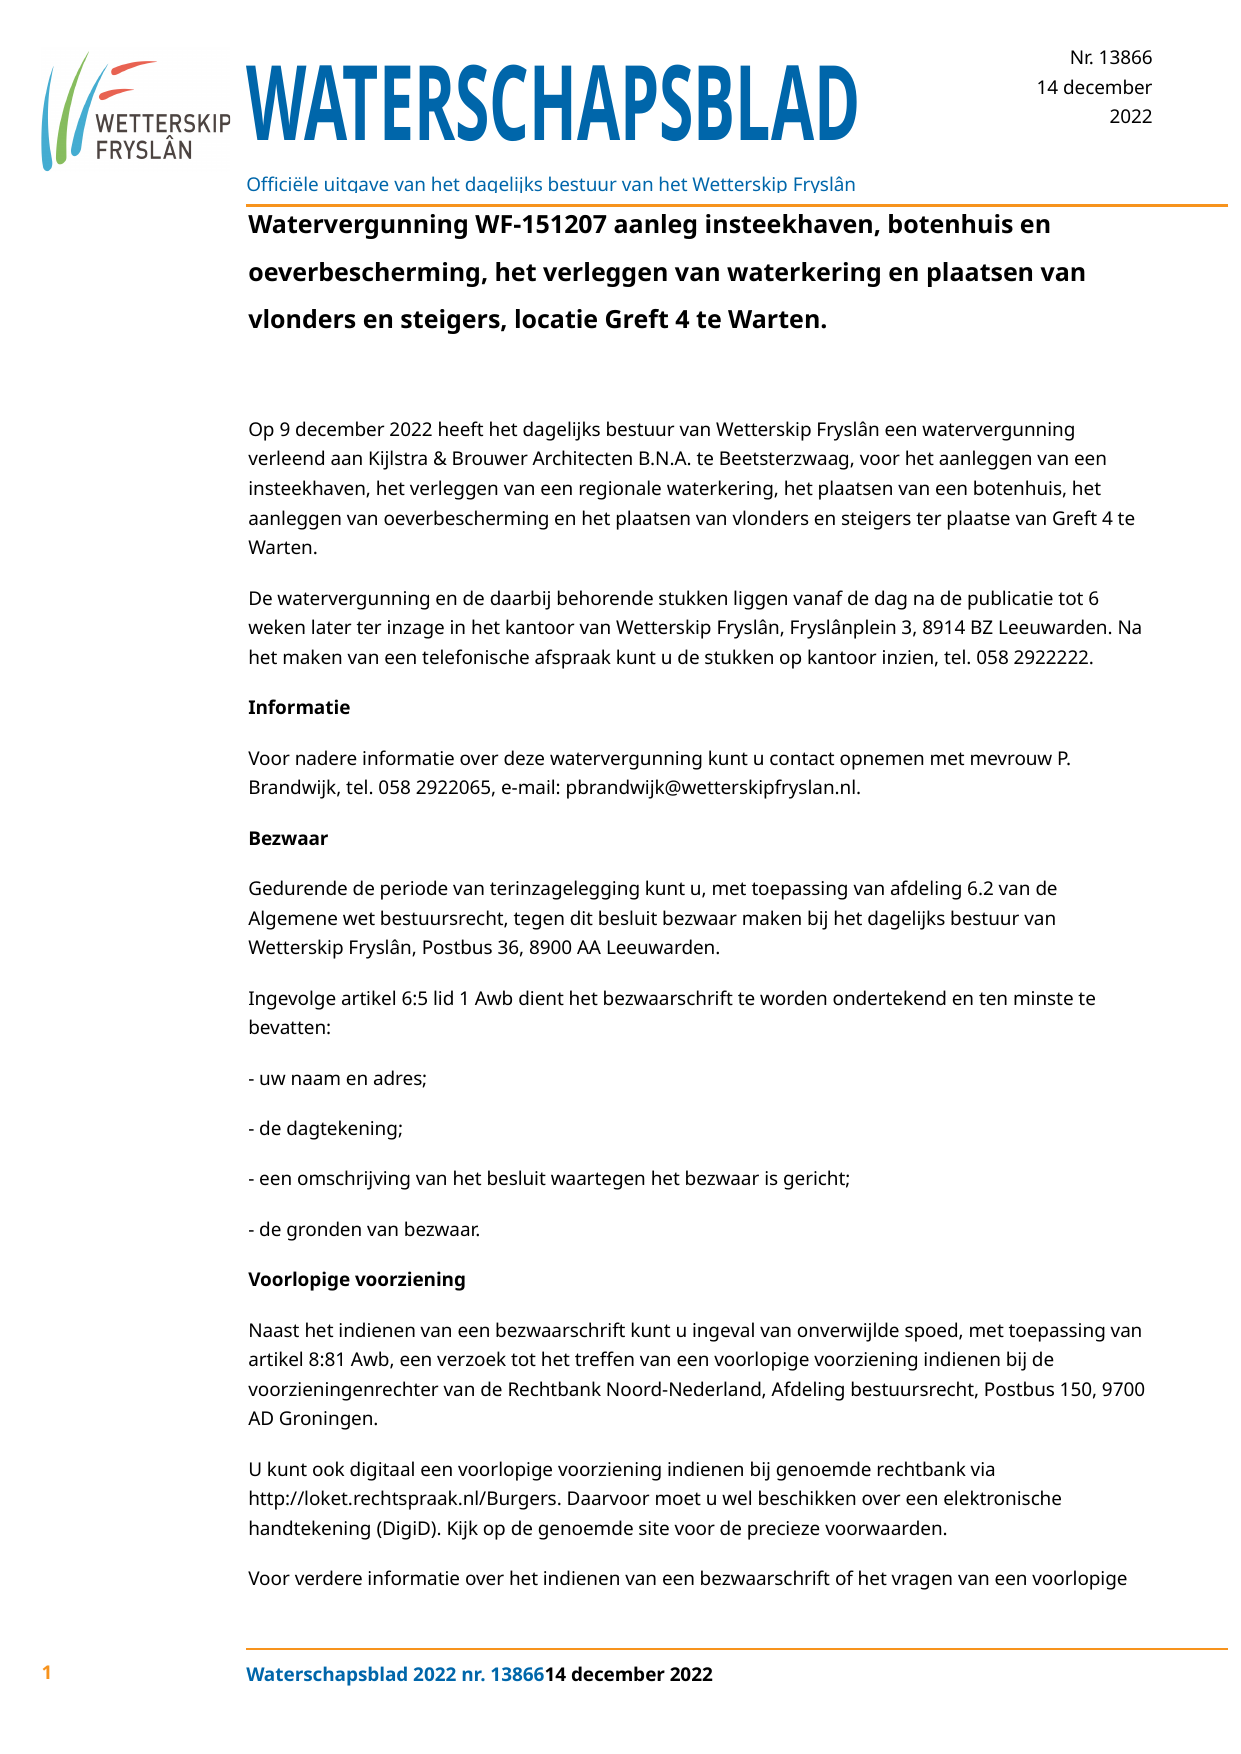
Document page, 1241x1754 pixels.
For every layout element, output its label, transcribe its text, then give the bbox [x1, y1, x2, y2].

text Voor verdere informatie over het indienen van een bezwaarschrift of het vragen van een voorlopige [248, 1566, 1152, 1591]
text - de gronden van bezwaar. [248, 1216, 1152, 1242]
text U kunt ook digitaal een voorlopige voorziening indienen bij genoemde rechtbank via http://loket.rechtspraak.nl/Burgers. Daarvoor moet u wel beschikken over een elektronische handtekening (DigiD). Kijk op de genoemde site voor de precieze voorwaarden. [248, 1456, 1152, 1541]
text Bezwaar [248, 825, 1152, 850]
text - de dagtekening; [248, 1115, 1152, 1141]
text Gedurende de periode van terinzagelegging kunt u, met toepassing van afdeling 6.2 van de Algemene wet bestuursrecht, tegen dit besluit bezwaar maken bij het dagelijks bestuur van Wetterskip Fryslân, Postbus 36, 8900 AA Leeuwarden. [248, 875, 1152, 960]
text Op 9 december 2022 heeft het dagelijks bestuur van Wetterskip Fryslân een watervergunning verleend aan Kijlstra & Brouwer Architecten B.N.A. te Beetsterzwaag, voor het aanleggen van een insteekhaven, het verleggen van een regionale waterkering, het plaatsen van een botenhuis, het aanleggen van oeverbescherming en het plaatsen van vlonders en steigers ter plaatse van Greft 4 te Warten. [248, 416, 1152, 560]
text Informatie [248, 694, 1152, 720]
text Watervergunning WF-151207 aanleg insteekhaven, botenhuis en oeverbescherming, het verleggen van waterkering en plaatsen van vlonders en steigers, locatie Greft 4 te Warten. [248, 207, 1152, 336]
text Voorlopige voorziening [248, 1266, 1152, 1292]
text Naast het indienen van een bezwaarschrift kunt u ingeval van onverwijlde spoed, met toepassing van artikel 8:81 Awb, een verzoek tot het treffen van een voorlopige voorziening indienen bij de voorzieningenrechter van de Rechtbank Noord-Nederland, Afdeling bestuursrecht, Postbus 150, 9700 AD Groningen. [248, 1317, 1152, 1431]
text - een omschrijving van het besluit waartegen het bezwaar is gericht; [248, 1166, 1152, 1191]
text - uw naam en adres; [248, 1065, 1152, 1090]
text Ingevolge artikel 6:5 lid 1 Awb dient het bezwaarschrift te worden ondertekend en ten minste te bevatten: [248, 985, 1152, 1040]
text De watervergunning en de daarbij behorende stukken liggen vanaf de dag na de publicatie tot 6 weken later ter inzage in het kantoor van Wetterskip Fryslân, Fryslânplein 3, 8914 BZ Leeuwarden. Na het maken van een telefonische afspraak kunt u de stukken op kantoor inzien, tel. 058 2922222. [248, 585, 1152, 669]
picture [41, 47, 231, 172]
text Voor nadere informatie over deze watervergunning kunt u contact opnemen met mevrouw P. Brandwijk, tel. 058 2922065, e-mail: pbrandwijk@wetterskipfryslan.nl. [248, 745, 1152, 800]
